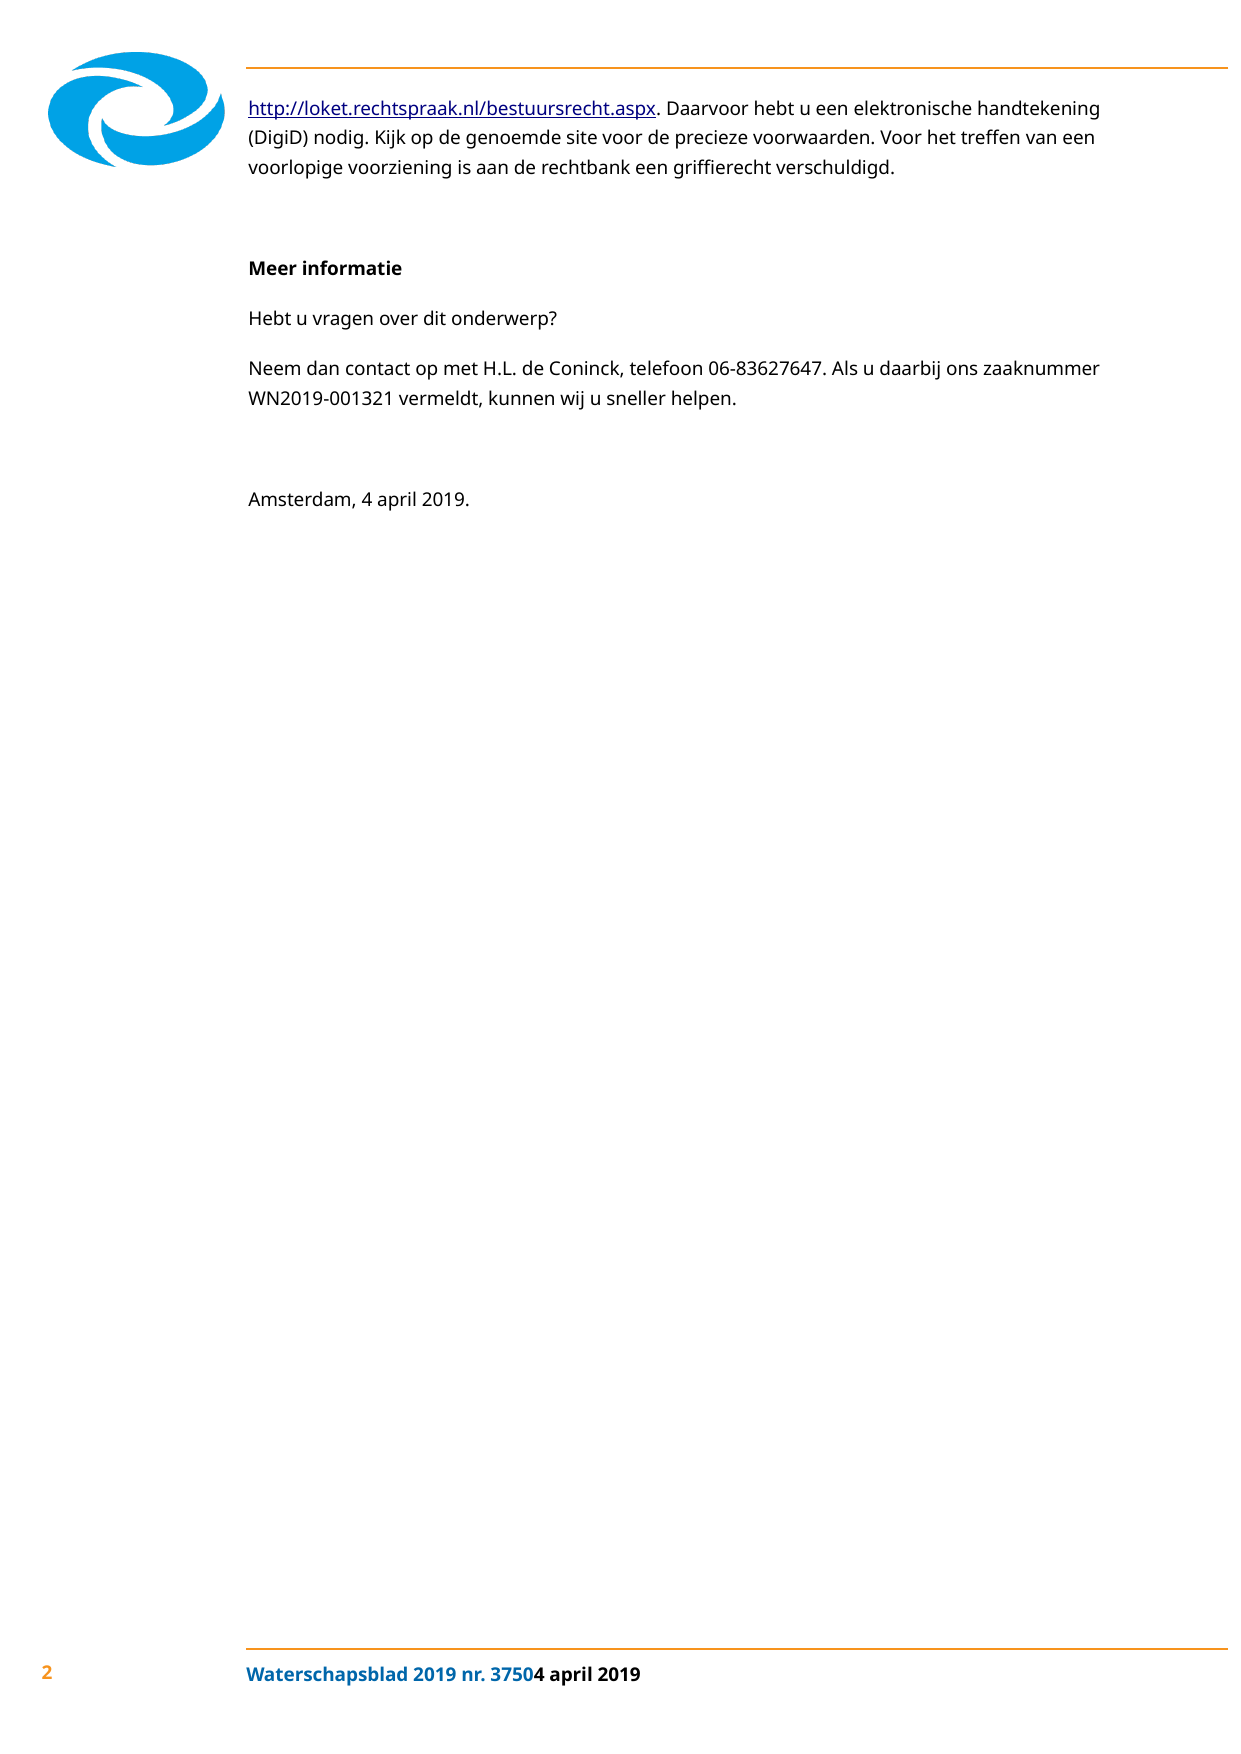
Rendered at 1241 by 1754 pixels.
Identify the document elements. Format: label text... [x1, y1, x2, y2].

text Amsterdam, 4 april 2019. [248, 486, 1152, 512]
text Meer informatie [248, 255, 1152, 281]
text http://loket.rechtspraak.nl/bestuursrecht.aspx. Daarvoor hebt u een elektronische handtekening (DigiD) nodig. Kijk op de genoemde site voor de precieze voorwaarden. Voor het treffen van een voorlopige voorziening is aan de rechtbank een griffierecht verschuldigd. [248, 95, 1152, 180]
text Hebt u vragen over dit onderwerp? [248, 305, 1152, 331]
text Neem dan contact op met H.L. de Coninck, telefoon 06-83627647. Als u daarbij ons zaaknummer WN2019-001321 vermeldt, kunnen wij u sneller helpen. [248, 356, 1152, 411]
picture [41, 47, 231, 172]
